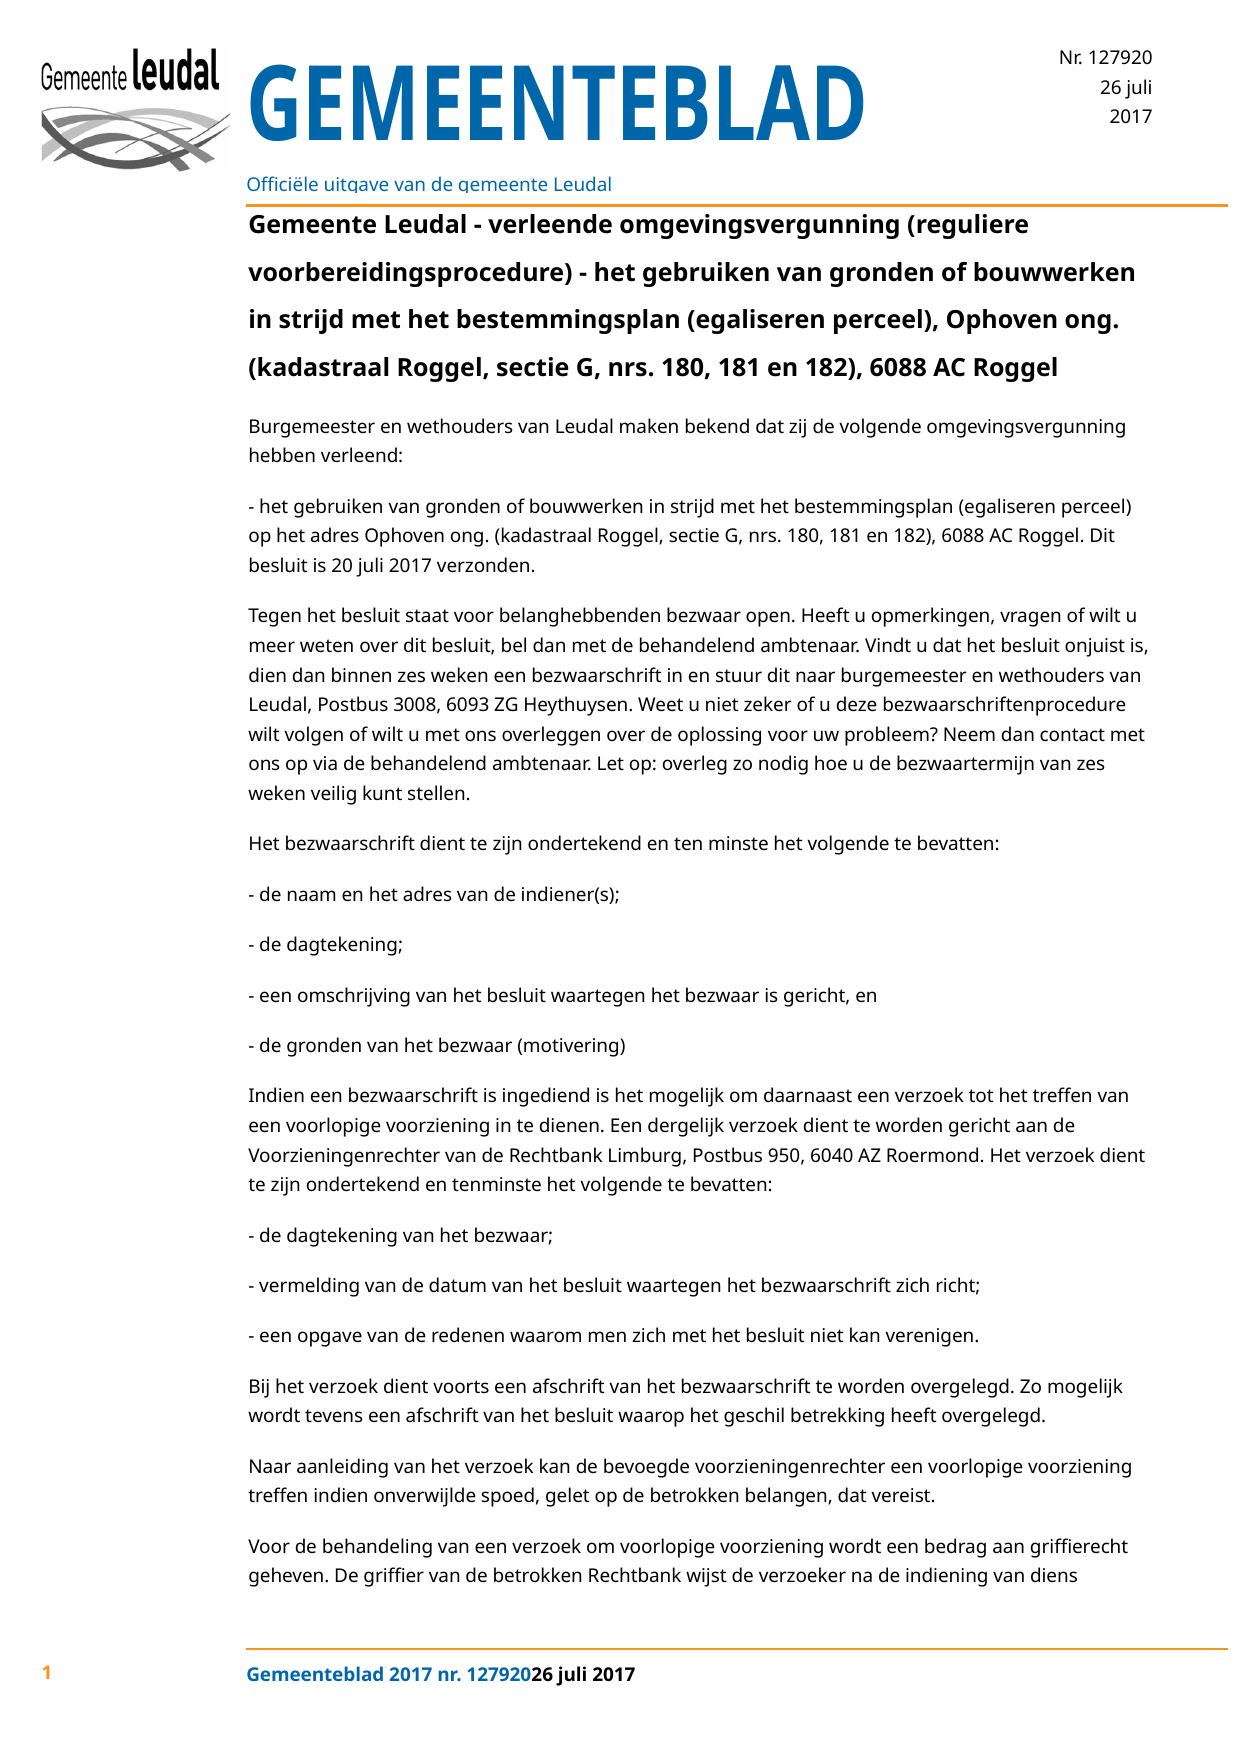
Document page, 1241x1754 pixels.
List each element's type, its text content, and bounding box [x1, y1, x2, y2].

text - de dagtekening; [248, 931, 1152, 957]
text Tegen het besluit staat voor belanghebbenden bezwaar open. Heeft u opmerkingen, vragen of wilt u meer weten over dit besluit, bel dan met de behandelend ambtenaar. Vindt u dat het besluit onjuist is, dien dan binnen zes weken een bezwaarschrift in en stuur dit naar burgemeester en wethouders van Leudal, Postbus 3008, 6093 ZG Heythuysen. Weet u niet zeker of u deze bezwaarschriftenprocedure wilt volgen of wilt u met ons overleggen over de oplossing voor uw probleem? Neem dan contact met ons op via de behandelend ambtenaar. Let op: overleg zo nodig hoe u de bezwaartermijn van zes weken veilig kunt stellen. [248, 603, 1152, 806]
text Naar aanleiding van het verzoek kan de bevoegde voorzieningenrechter een voorlopige voorziening treffen indien onverwijlde spoed, gelet op de betrokken belangen, dat vereist. [248, 1453, 1152, 1508]
text Gemeente Leudal - verleende omgevingsvergunning (reguliere voorbereidingsprocedure) - het gebruiken van gronden of bouwwerken in strijd met het bestemmingsplan (egaliseren perceel), Ophoven ong. (kadastraal Roggel, sectie G, nrs. 180, 181 en 182), 6088 AC Roggel [248, 207, 1152, 384]
text Indien een bezwaarschrift is ingediend is het mogelijk om daarnaast een verzoek tot het treffen van een voorlopige voorziening in te dienen. Een dergelijk verzoek dient te worden gericht aan de Voorzieningenrechter van de Rechtbank Limburg, Postbus 950, 6040 AZ Roermond. Het verzoek dient te zijn ondertekend en tenminste het volgende te bevatten: [248, 1083, 1152, 1197]
text Bij het verzoek dient voorts een afschrift van het bezwaarschrift te worden overgelegd. Zo mogelijk wordt tevens een afschrift van het besluit waarop het geschil betrekking heeft overgelegd. [248, 1373, 1152, 1428]
text - het gebruiken van gronden of bouwwerken in strijd met het bestemmingsplan (egaliseren perceel) op het adres Ophoven ong. (kadastraal Roggel, sectie G, nrs. 180, 181 en 182), 6088 AC Roggel. Dit besluit is 20 juli 2017 verzonden. [248, 493, 1152, 578]
text Burgemeester en wethouders van Leudal maken bekend dat zij de volgende omgevingsvergunning hebben verleend: [248, 413, 1152, 468]
text - een opgave van de redenen waarom men zich met het besluit niet kan verenigen. [248, 1323, 1152, 1348]
text - vermelding van de datum van het besluit waartegen het bezwaarschrift zich richt; [248, 1272, 1152, 1298]
text Het bezwaarschrift dient te zijn ondertekend en ten minste het volgende te bevatten: [248, 831, 1152, 856]
picture [41, 47, 231, 172]
text - de gronden van het bezwaar (motivering) [248, 1032, 1152, 1058]
text Voor de behandeling van een verzoek om voorlopige voorziening wordt een bedrag aan griffierecht geheven. De griffier van de betrokken Rechtbank wijst de verzoeker na de indiening van diens [248, 1533, 1152, 1588]
text - de naam en het adres van de indiener(s); [248, 881, 1152, 907]
text - een omschrijving van het besluit waartegen het bezwaar is gericht, en [248, 982, 1152, 1008]
text - de dagtekening van het bezwaar; [248, 1222, 1152, 1248]
